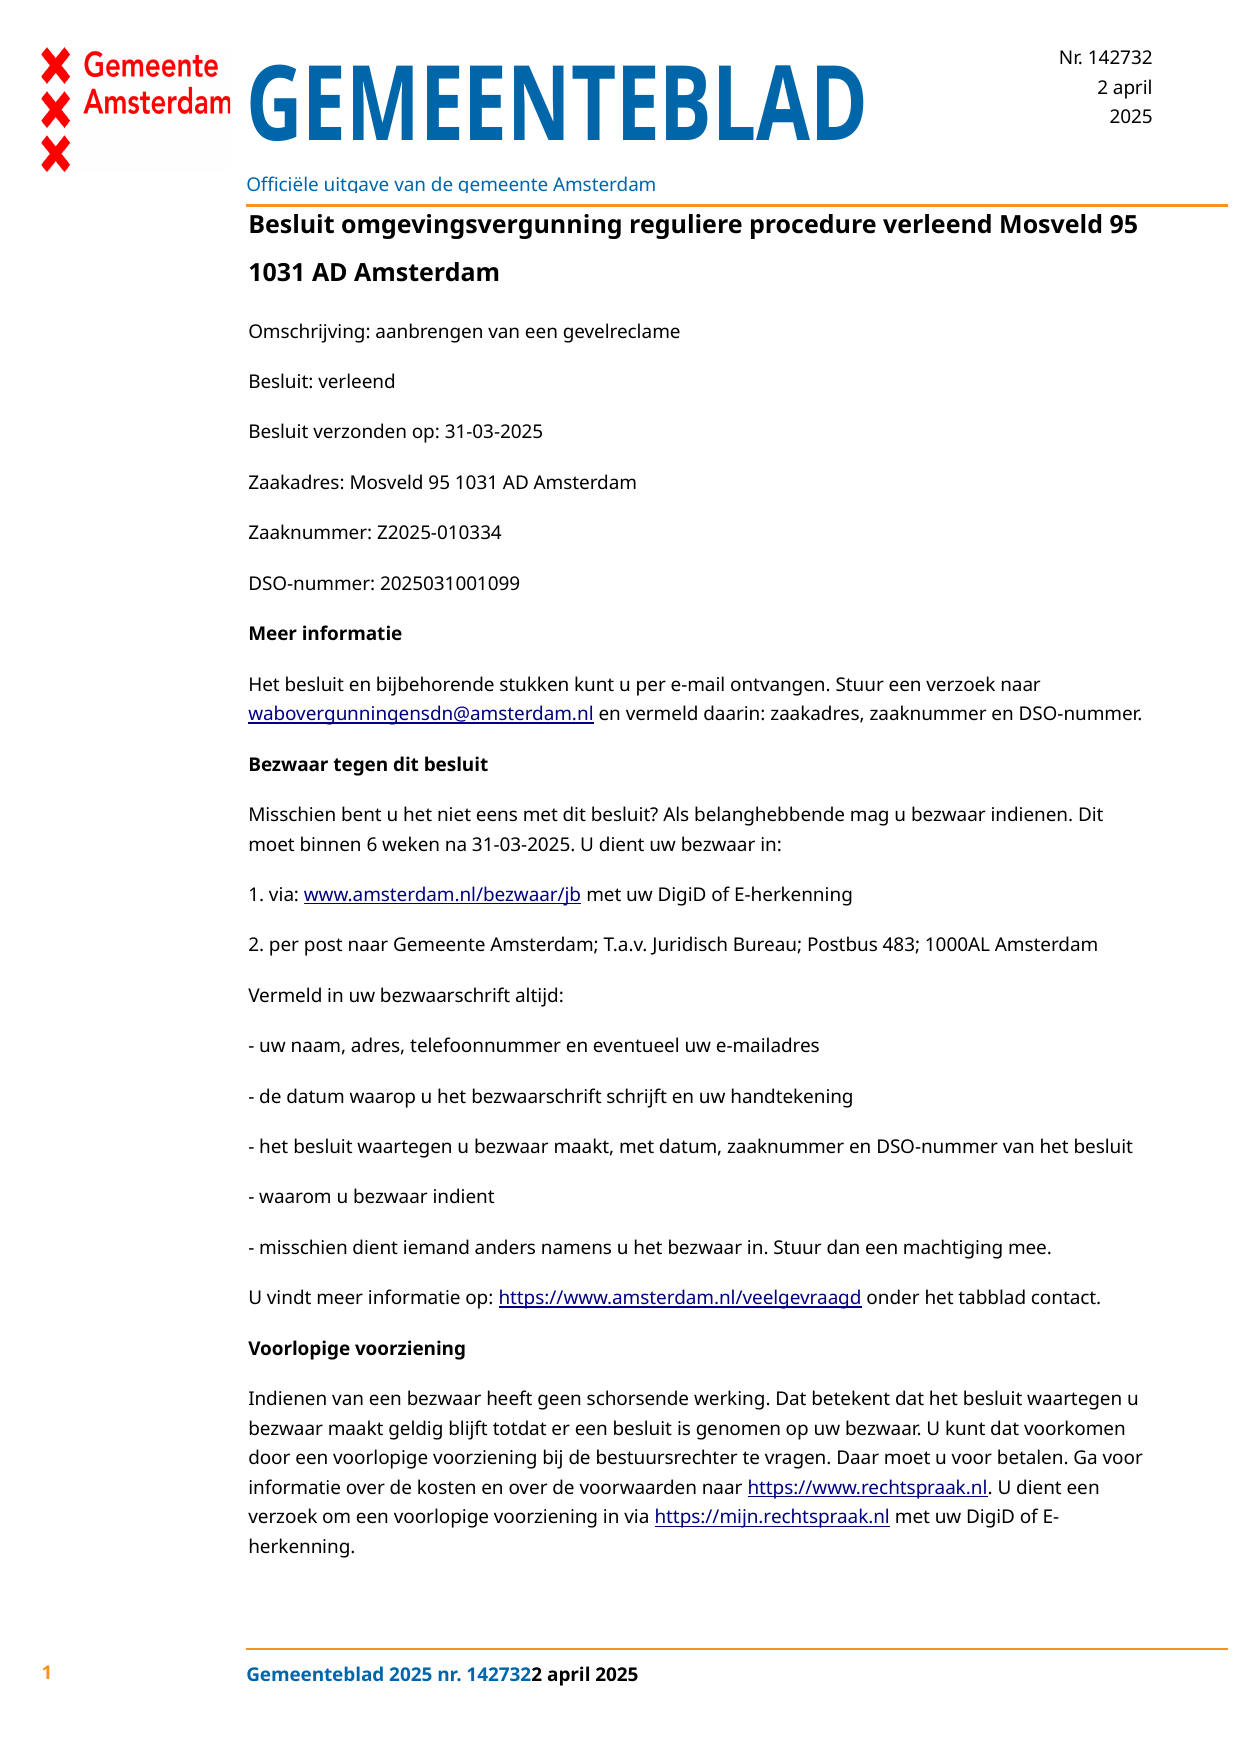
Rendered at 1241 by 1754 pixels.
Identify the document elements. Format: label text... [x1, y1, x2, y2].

text Vermeld in uw bezwaarschrift altijd: [248, 982, 1152, 1008]
text Het besluit en bijbehorende stukken kunt u per e-mail ontvangen. Stuur een verzoek naar wabovergunningensdn@amsterdam.nl en vermeld daarin: zaakadres, zaaknummer en DSO-nummer. [248, 671, 1152, 726]
text Meer informatie [248, 620, 1152, 646]
text Indienen van een bezwaar heeft geen schorsende werking. Dat betekent dat het besluit waartegen u bezwaar maakt geldig blijft totdat er een besluit is genomen op uw bezwaar. U kunt dat voorkomen door een voorlopige voorziening bij de bestuursrechter te vragen. Daar moet u voor betalen. Ga voor informatie over de kosten en over de voorwaarden naar https://www.rechtspraak.nl. U dient een verzoek om een voorlopige voorziening in via https://mijn.rechtspraak.nl met uw DigiD of E-herkenning. [248, 1385, 1152, 1559]
text Besluit: verleend [248, 368, 1152, 394]
text U vindt meer informatie op: https://www.amsterdam.nl/veelgevraagd onder het tabblad contact. [248, 1284, 1152, 1310]
text Besluit omgevingsvergunning reguliere procedure verleend Mosveld 95 1031 AD Amsterdam [248, 207, 1152, 288]
text - misschien dient iemand anders namens u het bezwaar in. Stuur dan een machtiging mee. [248, 1234, 1152, 1260]
text DSO-nummer: 2025031001099 [248, 570, 1152, 596]
text Omschrijving: aanbrengen van een gevelreclame [248, 318, 1152, 344]
text Zaaknummer: Z2025-010334 [248, 519, 1152, 545]
text - het besluit waartegen u bezwaar maakt, met datum, zaaknummer en DSO-nummer van het besluit [248, 1133, 1152, 1159]
text 1. via: www.amsterdam.nl/bezwaar/jb met uw DigiD of E-herkenning [248, 881, 1152, 907]
text 2. per post naar Gemeente Amsterdam; T.a.v. Juridisch Bureau; Postbus 483; 1000AL Amsterdam [248, 932, 1152, 957]
text Besluit verzonden op: 31-03-2025 [248, 419, 1152, 444]
picture [41, 47, 231, 172]
text - waarom u bezwaar indient [248, 1184, 1152, 1209]
text Voorlopige voorziening [248, 1335, 1152, 1361]
text - de datum waarop u het bezwaarschrift schrijft en uw handtekening [248, 1083, 1152, 1109]
text Bezwaar tegen dit besluit [248, 751, 1152, 777]
text Zaakadres: Mosveld 95 1031 AD Amsterdam [248, 469, 1152, 495]
text - uw naam, adres, telefoonnummer en eventueel uw e-mailadres [248, 1032, 1152, 1058]
text Misschien bent u het niet eens met dit besluit? Als belanghebbende mag u bezwaar indienen. Dit moet binnen 6 weken na 31-03-2025. U dient uw bezwaar in: [248, 801, 1152, 857]
